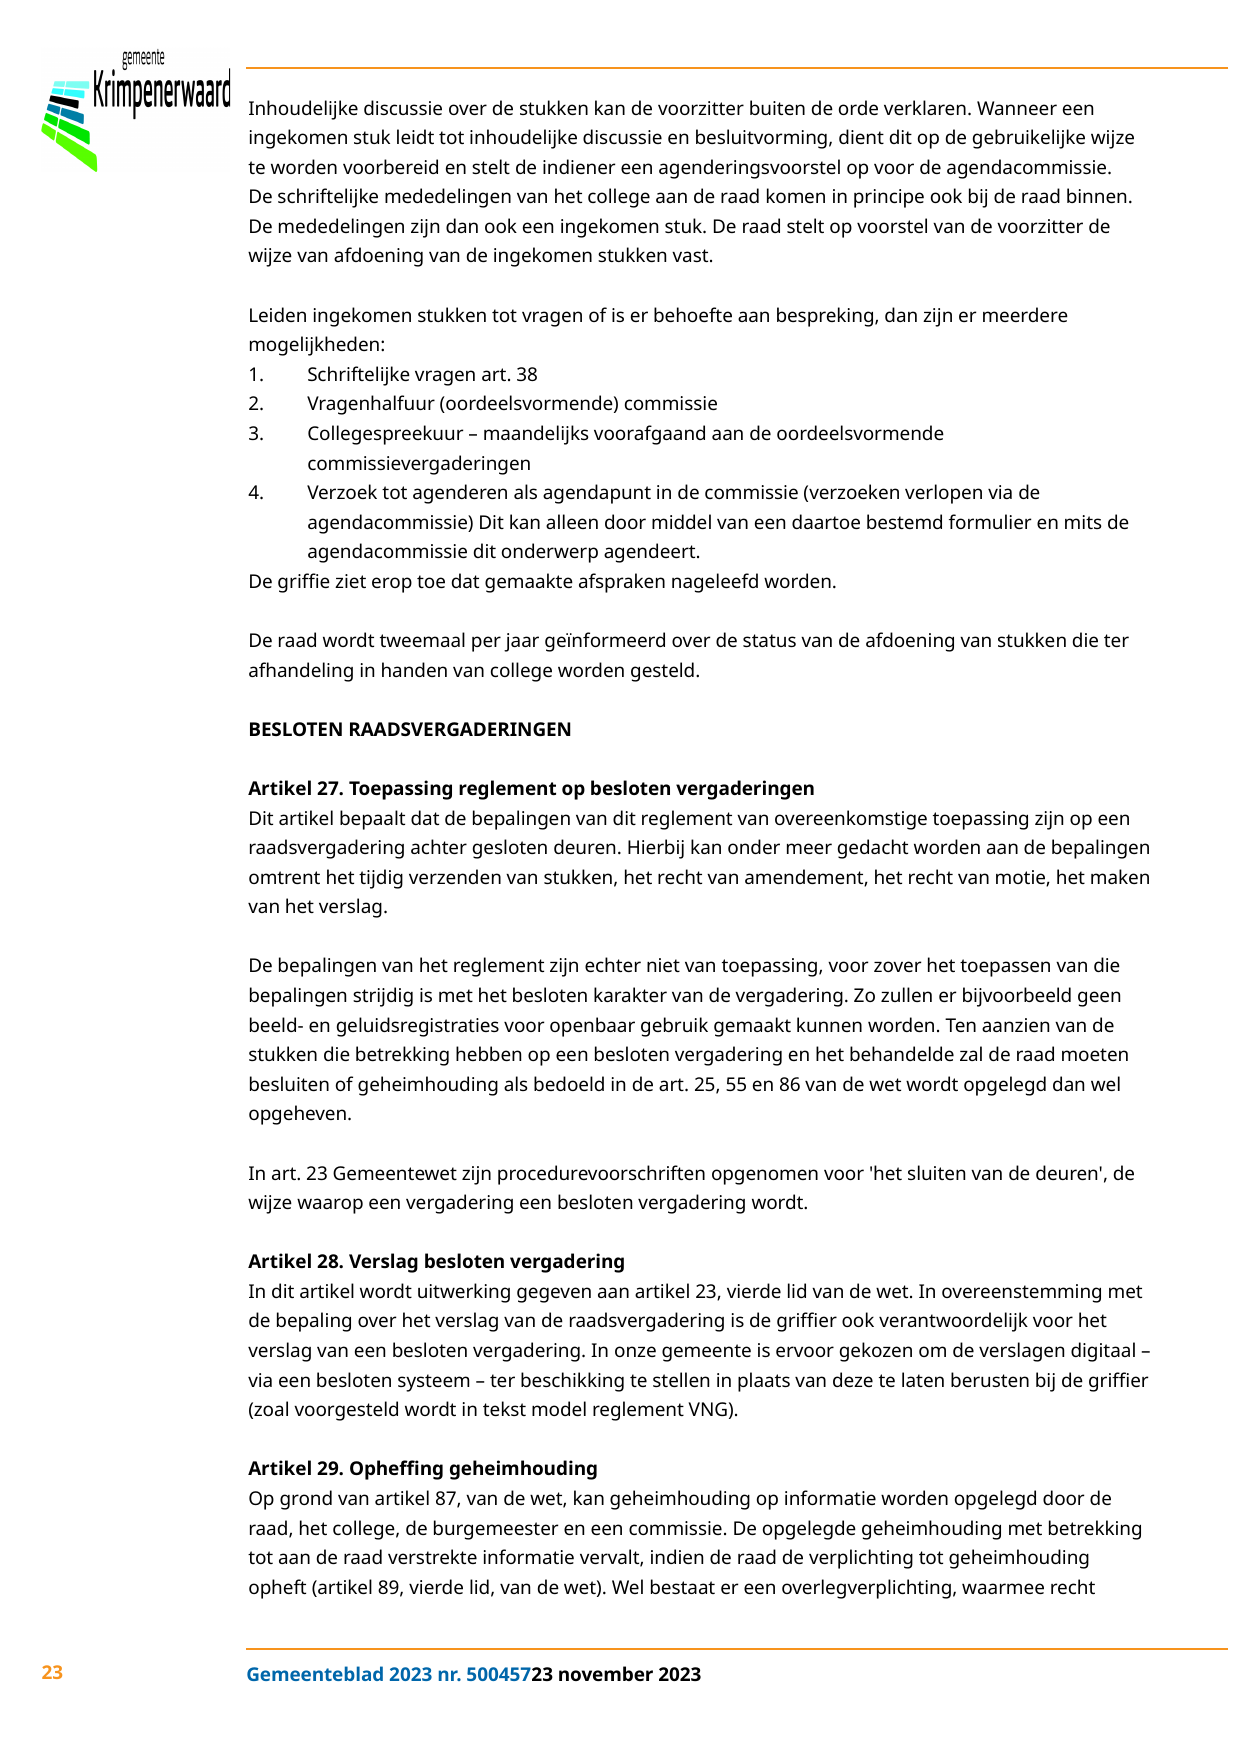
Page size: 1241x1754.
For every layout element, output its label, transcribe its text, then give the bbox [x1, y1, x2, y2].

text Dit artikel bepaalt dat de bepalingen van dit reglement van overeenkomstige toepassing zijn op een raadsvergadering achter gesloten deuren. Hierbij kan onder meer gedacht worden aan de bepalingen omtrent het tijdig verzenden van stukken, het recht van amendement, het recht van motie, het maken van het verslag. [248, 805, 1152, 919]
text De raad wordt tweemaal per jaar geïnformeerd over de status van de afdoening van stukken die ter afhandeling in handen van college worden gesteld. [248, 627, 1152, 683]
list Verzoek tot agenderen als agendapunt in de commissie (verzoeken verlopen via de agendacommissie) Dit kan alleen door middel van een daartoe bestemd formulier en mits de agendacommissie dit onderwerp agendeert. [248, 479, 1152, 564]
text De griffie ziet erop toe dat gemaakte afspraken nageleefd worden. [248, 568, 1152, 594]
text In art. 23 Gemeentewet zijn procedurevoorschriften opgenomen voor 'het sluiten van de deuren', de wijze waarop een vergadering een besloten vergadering wordt. [248, 1160, 1152, 1215]
text Op grond van artikel 87, van de wet, kan geheimhouding op informatie worden opgelegd door de raad, het college, de burgemeester en een commissie. De opgelegde geheimhouding met betrekking tot aan de raad verstrekte informatie vervalt, indien de raad de verplichting tot geheimhouding opheft (artikel 89, vierde lid, van de wet). Wel bestaat er een overlegverplichting, waarmee recht [248, 1485, 1152, 1600]
text Artikel 29. Opheffing geheimhouding [248, 1456, 1152, 1481]
text BESLOTEN RAADSVERGADERINGEN [248, 716, 1152, 742]
text Artikel 27. Toepassing reglement op besloten vergaderingen [248, 775, 1152, 801]
picture [41, 47, 231, 172]
list Vragenhalfuur (oordeelsvormende) commissie [248, 391, 1152, 416]
text De bepalingen van het reglement zijn echter niet van toepassing, voor zover het toepassen van die bepalingen strijdig is met het besloten karakter van de vergadering. Zo zullen er bijvoorbeeld geen beeld- en geluidsregistraties voor openbaar gebruik gemaakt kunnen worden. Ten aanzien van de stukken die betrekking hebben op een besloten vergadering en het behandelde zal de raad moeten besluiten of geheimhouding als bedoeld in de art. 25, 55 en 86 van de wet wordt opgelegd dan wel opgeheven. [248, 953, 1152, 1126]
text De schriftelijke mededelingen van het college aan de raad komen in principe ook bij de raad binnen. De mededelingen zijn dan ook een ingekomen stuk. De raad stelt op voorstel van de voorzitter de wijze van afdoening van de ingekomen stukken vast. [248, 183, 1152, 268]
text Inhoudelijke discussie over de stukken kan de voorzitter buiten de orde verklaren. Wanneer een ingekomen stuk leidt tot inhoudelijke discussie en besluitvorming, dient dit op de gebruikelijke wijze te worden voorbereid en stelt de indiener een agenderingsvoorstel op voor de agendacommissie. [248, 95, 1152, 180]
text Leiden ingekomen stukken tot vragen of is er behoefte aan bespreking, dan zijn er meerdere mogelijkheden: [248, 302, 1152, 357]
list Collegespreekuur – maandelijks voorafgaand aan de oordeelsvormende commissievergaderingen [248, 420, 1152, 476]
text Artikel 28. Verslag besloten vergadering [248, 1248, 1152, 1274]
list Schriftelijke vragen art. 38 [248, 361, 1152, 387]
text In dit artikel wordt uitwerking gegeven aan artikel 23, vierde lid van de wet. In overeenstemming met de bepaling over het verslag van de raadsvergadering is de griffier ook verantwoordelijk voor het verslag van een besloten vergadering. In onze gemeente is ervoor gekozen om de verslagen digitaal – via een besloten systeem – ter beschikking te stellen in plaats van deze te laten berusten bij de griffier (zoal voorgesteld wordt in tekst model reglement VNG). [248, 1278, 1152, 1422]
